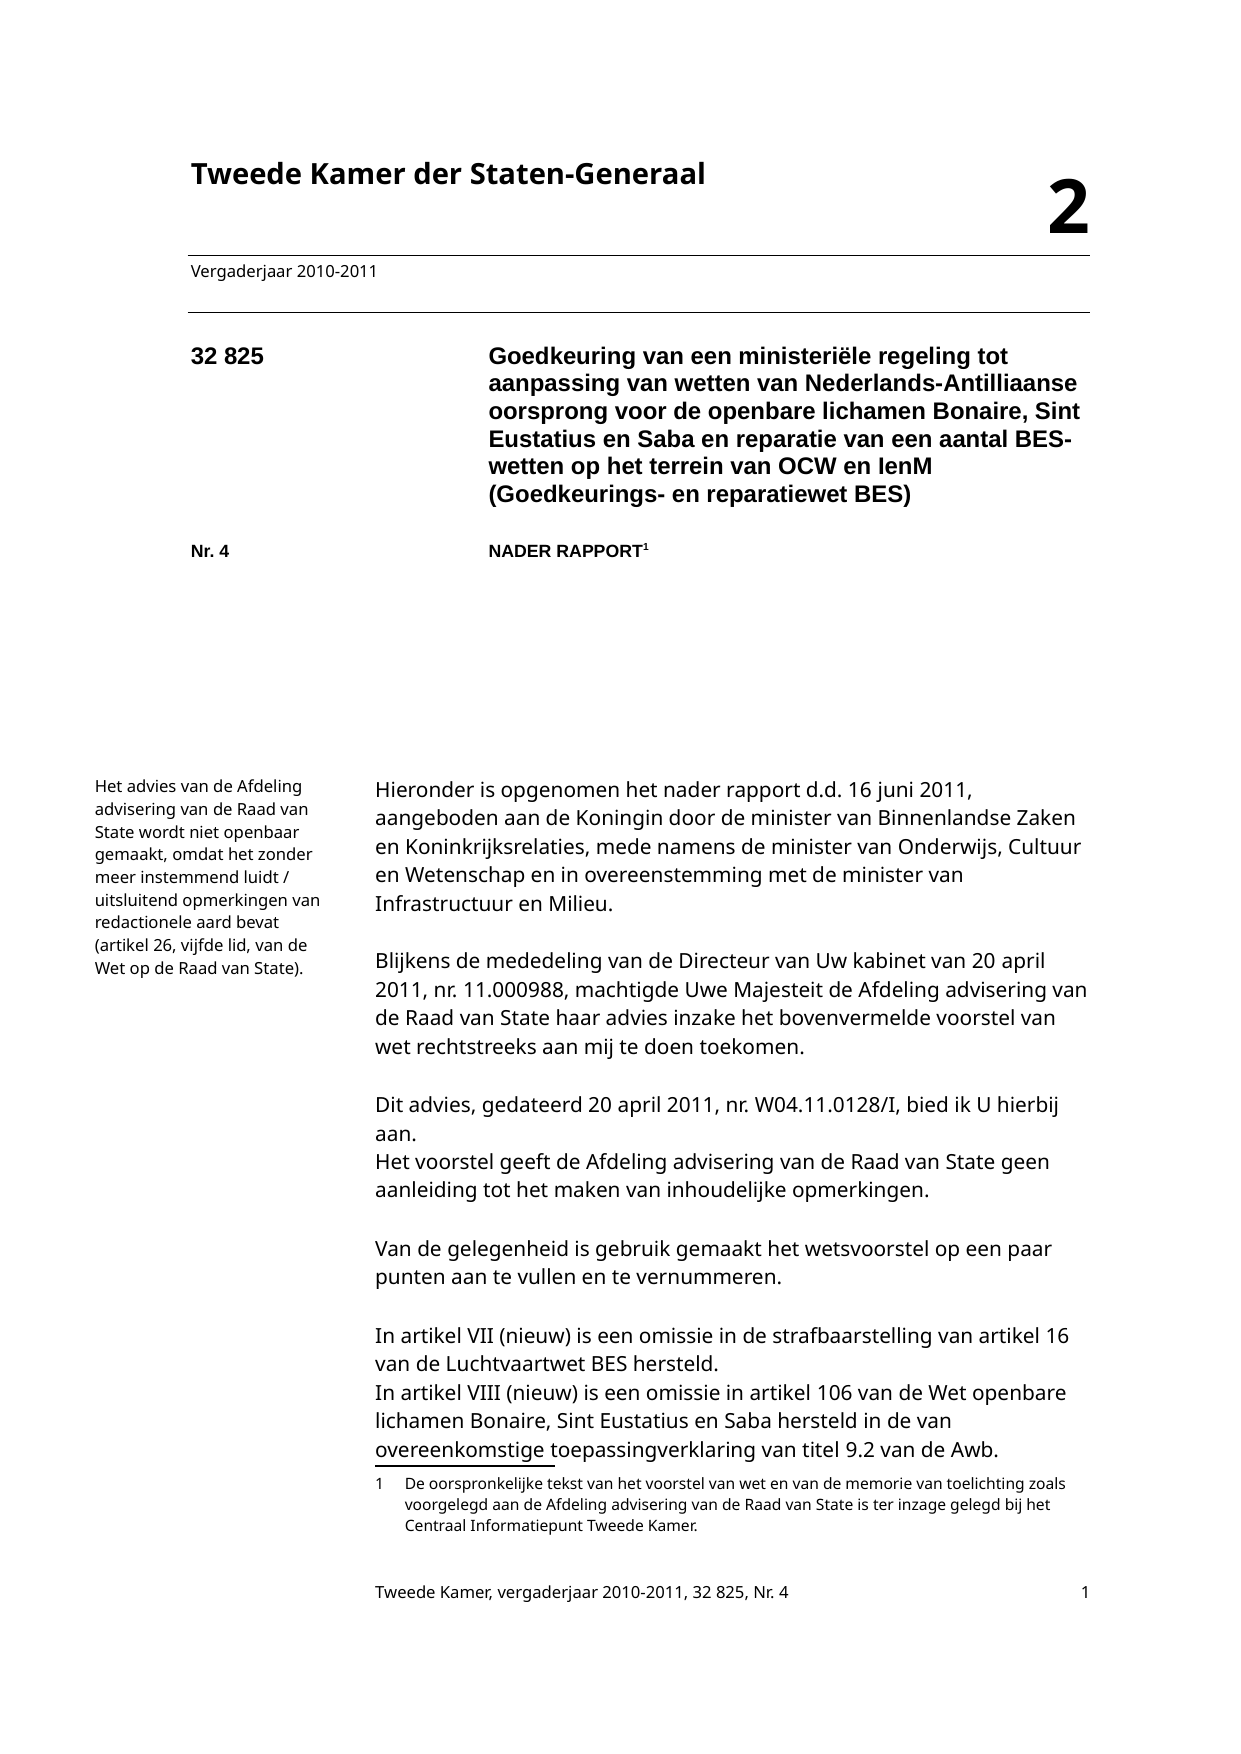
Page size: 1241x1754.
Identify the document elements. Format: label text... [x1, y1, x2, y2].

table_cell NADER RAPPORT [485, 538, 1090, 656]
table_cell [188, 313, 485, 339]
text Van de gelegenheid is gebruik gemaakt het wetsvoorstel op een paar punten aan te vullen en te vernummeren. [375, 1234, 1090, 1291]
text In artikel VII (nieuw) is een omissie in de strafbaarstelling van artikel 16 van de Luchtvaartwet BES hersteld. [375, 1321, 1090, 1378]
text Blijkens de mededeling van de Directeur van Uw kabinet van 20 april 2011, nr. 11.000988, machtigde Uwe Majesteit de Afdeling advisering van de Raad van State haar advies inzake het bovenvermelde voorstel van wet rechtstreeks aan mij te doen toekomen. [375, 947, 1090, 1060]
text Het advies van de Afdeling advisering van de Raad van State wordt niet openbaar gemaakt, omdat het zonder meer instemmend luidt / uitsluitend opmerkingen van redactionele aard bevat (artikel 26, vijfde lid, van de Wet op de Raad van State). [94, 775, 328, 979]
table_cell 32 825 [188, 339, 485, 537]
table_cell Goedkeuring van een ministeriële regeling tot aanpassing van wetten van Nederlands-Antilliaanse oorsprong voor de openbare lichamen Bonaire, Sint Eustatius en Saba en reparatie van een aantal BES-wetten op het terrein van OCW en IenM (Goedkeurings- en reparatiewet BES) [485, 339, 1090, 537]
table_header Tweede Kamer der Staten-Generaal [188, 150, 909, 255]
table_cell [485, 313, 1090, 339]
text Het voorstel geeft de Afdeling advisering van de Raad van State geen aanleiding tot het maken van inhoudelijke opmerkingen. [375, 1147, 1090, 1204]
table_cell Vergaderjaar 2010-2011 [188, 256, 485, 312]
table_cell Nr. 4 [188, 538, 485, 656]
table_header 2 [910, 150, 1090, 255]
text Dit advies, gedateerd 20 april 2011, nr. W04.11.0128/I, bied ik U hierbij aan. [375, 1090, 1090, 1147]
text Hieronder is opgenomen het nader rapport d.d. 16 juni 2011, aangeboden aan de Koningin door de minister van Binnenlandse Zaken en Koninkrijksrelaties, mede namens de minister van Onderwijs, Cultuur en Wetenschap en in overeenstemming met de minister van Infrastructuur en Milieu. [375, 775, 1090, 917]
table_cell [485, 256, 1090, 312]
text In artikel VIII (nieuw) is een omissie in artikel 106 van de Wet openbare lichamen Bonaire, Sint Eustatius en Saba hersteld in de van overeenkomstige toepassingverklaring van titel 9.2 van de Awb. [375, 1378, 1090, 1463]
